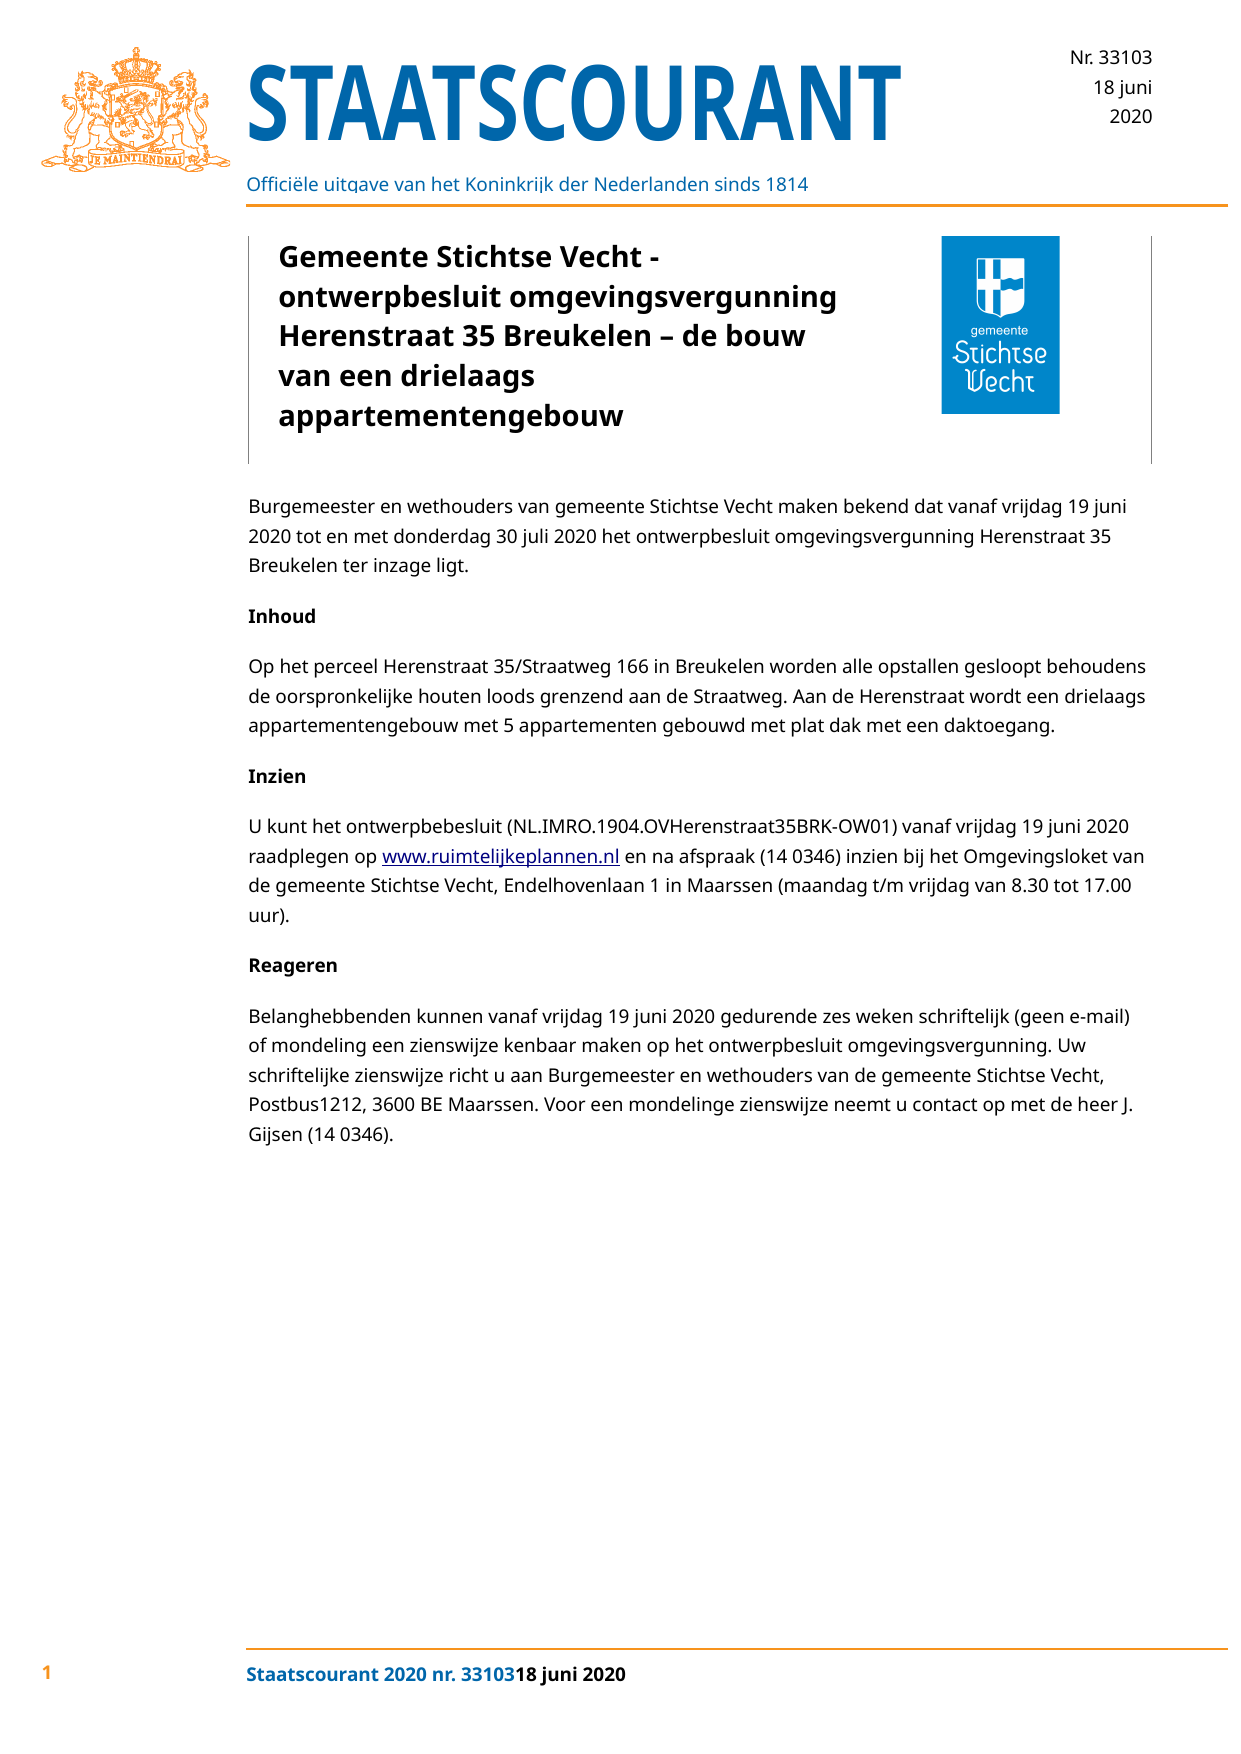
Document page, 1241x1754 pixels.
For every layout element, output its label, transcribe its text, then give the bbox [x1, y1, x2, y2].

text Reageren [248, 952, 1152, 978]
table_header [850, 414, 1151, 464]
picture [1027, 377, 1032, 389]
picture [1013, 370, 1020, 391]
text U kunt het ontwerpbebesluit (NL.IMRO.1904.OVHerenstraat35BRK-OW01) vanaf vrijdag 19 juni 2020 raadplegen op www.ruimtelijkeplannen.nl en na afspraak (14 0346) inzien bij het Omgevingsloket van de gemeente Stichtse Vecht, Endelhovenlaan 1 in Maarssen (maandag t/m vrijdag van 8.30 tot 17.00 uur). [248, 813, 1152, 928]
table_header [1060, 236, 1151, 413]
picture [1013, 348, 1019, 359]
text Op het perceel Herenstraat 35/Straatweg 166 in Breukelen worden alle opstallen gesloopt behoudens de oorspronkelijke houten loods grenzend aan de Straatweg. Aan de Herenstraat wordt een drielaags appartementengebouw met 5 appartementen gebouwd met plat dak met een daktoegang. [248, 653, 1152, 738]
table_header [850, 236, 941, 413]
text Burgemeester en wethouders van gemeente Stichtse Vecht maken bekend dat vanaf vrijdag 19 juni 2020 tot en met donderdag 30 juli 2020 het ontwerpbesluit omgevingsvergunning Herenstraat 35 Breukelen ter inzage ligt. [248, 493, 1152, 578]
text Inzien [248, 763, 1152, 789]
picture [977, 259, 1000, 313]
text Belanghebbenden kunnen vanaf vrijdag 19 juni 2020 gedurende zes weken schriftelijk (geen e-mail) of mondeling een zienswijze kenbaar maken op het ontwerpbesluit omgevingsvergunning. Uw schriftelijke zienswijze richt u aan Burgemeester en wethouders van de gemeente Stichtse Vecht, Postbus1212, 3600 BE Maarssen. Voor een mondelinge zienswijze neemt u contact op met de heer J. Gijsen (14 0346). [248, 1003, 1152, 1147]
picture [1000, 289, 1024, 317]
picture [971, 348, 977, 359]
text Inhoud [248, 603, 1152, 629]
picture [41, 47, 231, 172]
picture [1001, 259, 1024, 279]
table_header Gemeente Stichtse Vecht - ontwerpbesluit omgevingsvergunning Herenstraat 35 Breukelen – de bouw van een drielaags appartementengebouw [249, 236, 850, 464]
